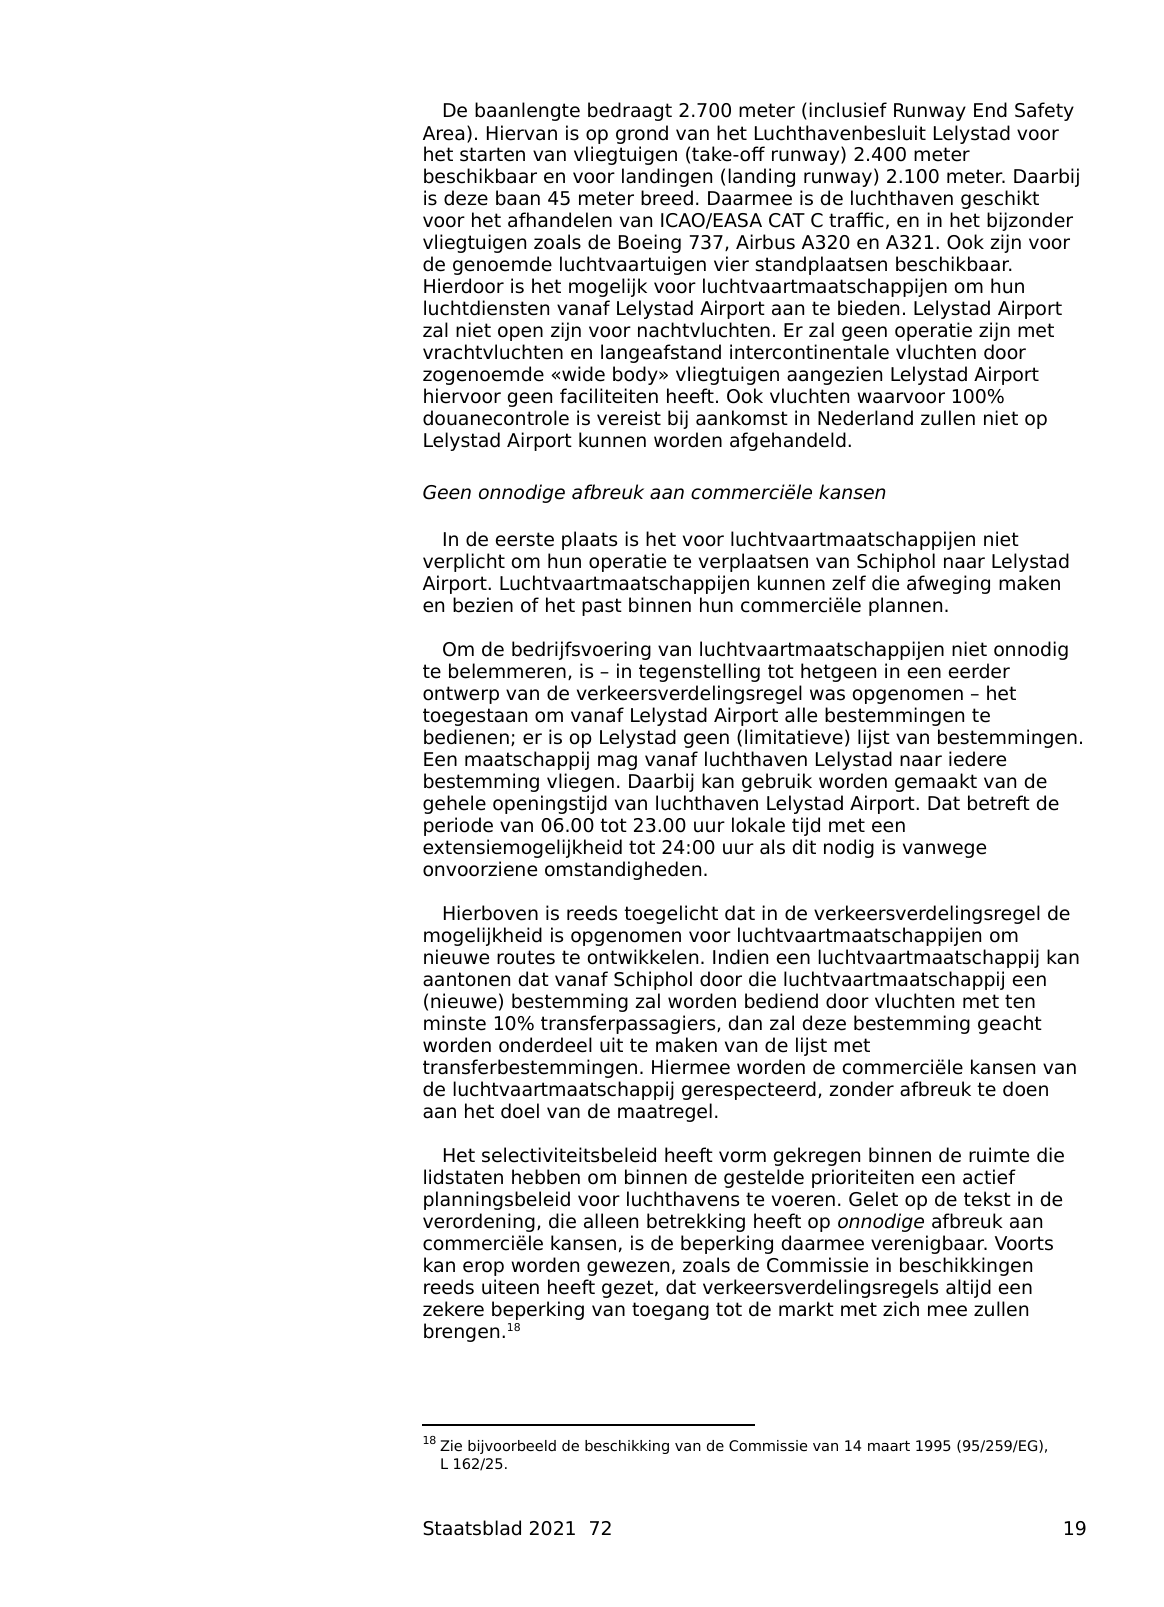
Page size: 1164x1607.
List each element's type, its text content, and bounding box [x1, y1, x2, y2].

text Om de bedrijfsvoering van luchtvaartmaatschappijen niet onnodig te belemmeren, is – in tegenstelling tot hetgeen in een eerder ontwerp van de verkeersverdelingsregel was opgenomen – het toegestaan om vanaf Lelystad Airport alle bestemmingen te bedienen; er is op Lelystad geen (limitatieve) lijst van bestemmingen. Een maatschappij mag vanaf luchthaven Lelystad naar iedere bestemming vliegen. Daarbij kan gebruik worden gemaakt van de gehele openingstijd van luchthaven Lelystad Airport. Dat betreft de periode van 06.00 tot 23.00 uur lokale tijd met een extensiemogelijkheid tot 24:00 uur als dit nodig is vanwege onvoorziene omstandigheden. [422, 639, 1087, 881]
text Het selectiviteitsbeleid heeft vorm gekregen binnen de ruimte die lidstaten hebben om binnen de gestelde prioriteiten een actief planningsbeleid voor luchthavens te voeren. Gelet op de tekst in de verordening, die alleen betrekking heeft op onnodige afbreuk aan commerciële kansen, is de beperking daarmee verenigbaar. Voorts kan erop worden gewezen, zoals de Commissie in beschikkingen reeds uiteen heeft gezet, dat verkeersverdelingsregels altijd een zekere beperking van toegang tot de markt met zich mee zullen brengen. [422, 1145, 1087, 1343]
text Hierboven is reeds toegelicht dat in de verkeersverdelingsregel de mogelijkheid is opgenomen voor luchtvaartmaatschappijen om nieuwe routes te ontwikkelen. Indien een luchtvaartmaatschappij kan aantonen dat vanaf Schiphol door die luchtvaartmaatschappij een (nieuwe) bestemming zal worden bediend door vluchten met ten minste 10% transferpassagiers, dan zal deze bestemming geacht worden onderdeel uit te maken van de lijst met transferbestemmingen. Hiermee worden de commerciële kansen van de luchtvaartmaatschappij gerespecteerd, zonder afbreuk te doen aan het doel van de maatregel. [422, 903, 1087, 1123]
text Zie bijvoorbeeld de beschikking van de Commissie van 14 maart 1995 (95/259/EG), L 162/25. [422, 1434, 1087, 1473]
text In de eerste plaats is het voor luchtvaartmaatschappijen niet verplicht om hun operatie te verplaatsen van Schiphol naar Lelystad Airport. Luchtvaartmaatschappijen kunnen zelf die afweging maken en bezien of het past binnen hun commerciële plannen. [422, 529, 1087, 617]
subtitle Geen onnodige afbreuk aan commerciële kansen [422, 482, 1087, 504]
text De baanlengte bedraagt 2.700 meter (inclusief Runway End Safety Area). Hiervan is op grond van het Luchthavenbesluit Lelystad voor het starten van vliegtuigen (take-off runway) 2.400 meter beschikbaar en voor landingen (landing runway) 2.100 meter. Daarbij is deze baan 45 meter breed. Daarmee is de luchthaven geschikt voor het afhandelen van ICAO/EASA CAT C traffic, en in het bijzonder vliegtuigen zoals de Boeing 737, Airbus A320 en A321. Ook zijn voor de genoemde luchtvaartuigen vier standplaatsen beschikbaar. Hierdoor is het mogelijk voor luchtvaartmaatschappijen om hun luchtdiensten vanaf Lelystad Airport aan te bieden. Lelystad Airport zal niet open zijn voor nachtvluchten. Er zal geen operatie zijn met vrachtvluchten en langeafstand intercontinentale vluchten door zogenoemde «wide body» vliegtuigen aangezien Lelystad Airport hiervoor geen faciliteiten heeft. Ook vluchten waarvoor 100% douanecontrole is vereist bij aankomst in Nederland zullen niet op Lelystad Airport kunnen worden afgehandeld. [422, 100, 1087, 452]
